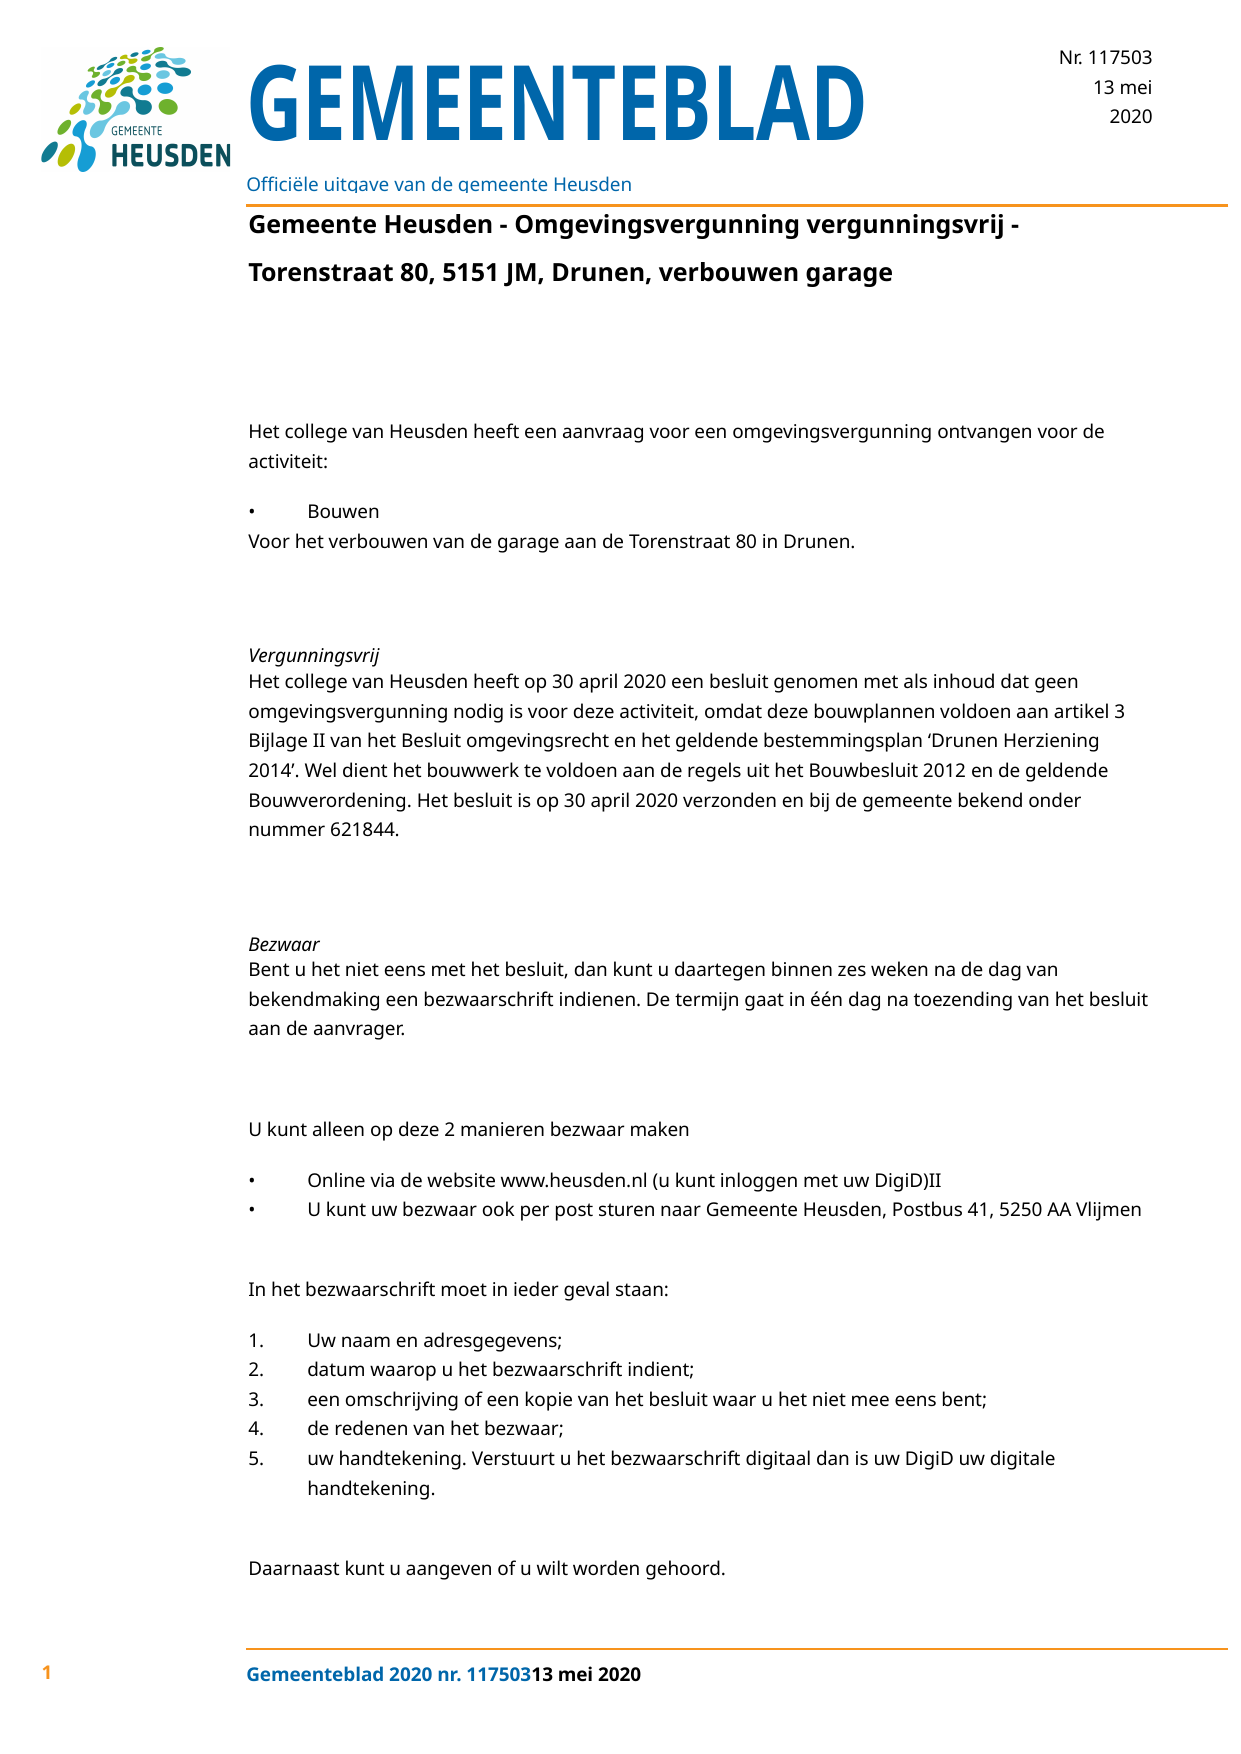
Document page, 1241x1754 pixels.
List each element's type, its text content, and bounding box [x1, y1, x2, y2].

list een omschrijving of een kopie van het besluit waar u het niet mee eens bent; [248, 1386, 1152, 1412]
list uw handtekening. Verstuurt u het bezwaarschrift digitaal dan is uw DigiD uw digitale handtekening. [248, 1445, 1152, 1501]
list Uw naam en adresgegevens; [248, 1327, 1152, 1353]
text Bezwaar [248, 931, 1152, 956]
text Het college van Heusden heeft een aanvraag voor een omgevingsvergunning ontvangen voor de activiteit: [248, 419, 1152, 474]
text Daarnaast kunt u aangeven of u wilt worden gehoord. [248, 1555, 1152, 1581]
text Vergunningsvrij [248, 643, 1152, 668]
list Online via de website www.heusden.nl (u kunt inloggen met uw DigiD)II [248, 1167, 1152, 1193]
text Voor het verbouwen van de garage aan de Torenstraat 80 in Drunen. [248, 528, 1152, 554]
text Gemeente Heusden - Omgevingsvergunning vergunningsvrij - Torenstraat 80, 5151 JM, Drunen, verbouwen garage [248, 207, 1152, 288]
list U kunt uw bezwaar ook per post sturen naar Gemeente Heusden, Postbus 41, 5250 AA Vlijmen [248, 1196, 1152, 1222]
list de redenen van het bezwaar; [248, 1416, 1152, 1441]
text Bent u het niet eens met het besluit, dan kunt u daartegen binnen zes weken na de dag van bekendmaking een bezwaarschrift indienen. De termijn gaat in één dag na toezending van het besluit aan de aanvrager. [248, 956, 1152, 1041]
list datum waarop u het bezwaarschrift indient; [248, 1356, 1152, 1382]
text In het bezwaarschrift moet in ieder geval staan: [248, 1276, 1152, 1302]
picture [41, 47, 231, 172]
list Bouwen [248, 499, 1152, 524]
text U kunt alleen op deze 2 manieren bezwaar maken [248, 1116, 1152, 1142]
text Het college van Heusden heeft op 30 april 2020 een besluit genomen met als inhoud dat geen omgevingsvergunning nodig is voor deze activiteit, omdat deze bouwplannen voldoen aan artikel 3 Bijlage II van het Besluit omgevingsrecht en het geldende bestemmingsplan ‘Drunen Herziening 2014’. Wel dient het bouwwerk te voldoen aan de regels uit het Bouwbesluit 2012 en de geldende Bouwverordening. Het besluit is op 30 april 2020 verzonden en bij de gemeente bekend onder nummer 621844. [248, 668, 1152, 842]
